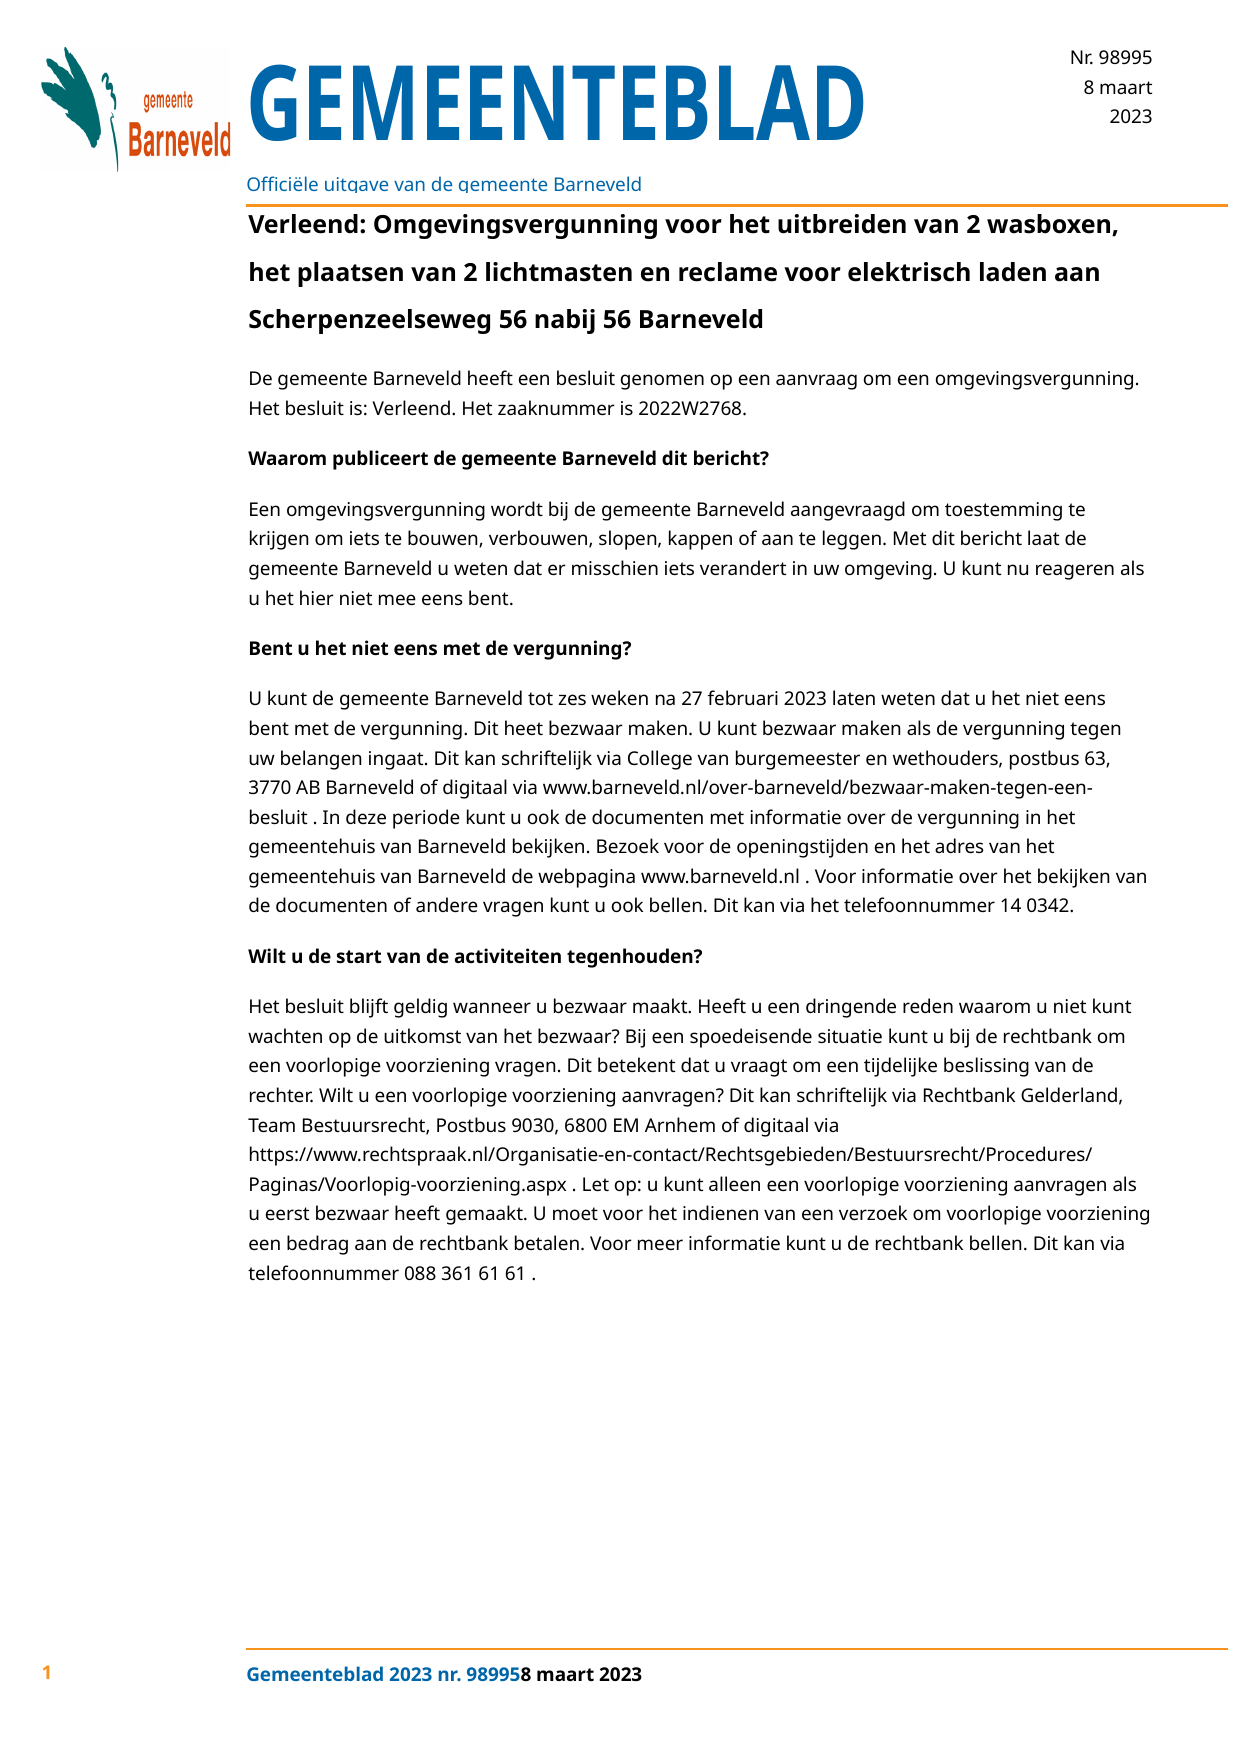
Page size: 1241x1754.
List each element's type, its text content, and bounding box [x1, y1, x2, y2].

text Een omgevingsvergunning wordt bij de gemeente Barneveld aangevraagd om toestemming te krijgen om iets te bouwen, verbouwen, slopen, kappen of aan te leggen. Met dit bericht laat de gemeente Barneveld u weten dat er misschien iets verandert in uw omgeving. U kunt nu reageren als u het hier niet mee eens bent. [248, 496, 1152, 610]
text U kunt de gemeente Barneveld tot zes weken na 27 februari 2023 laten weten dat u het niet eens bent met de vergunning. Dit heet bezwaar maken. U kunt bezwaar maken als de vergunning tegen uw belangen ingaat. Dit kan schriftelijk via College van burgemeester en wethouders, postbus 63, 3770 AB Barneveld of digitaal via www.barneveld.nl/over-barneveld/bezwaar-maken-tegen-een-besluit . In deze periode kunt u ook de documenten met informatie over de vergunning in het gemeentehuis van Barneveld bekijken. Bezoek voor de openingstijden en het adres van het gemeentehuis van Barneveld de webpagina www.barneveld.nl . Voor informatie over het bekijken van de documenten of andere vragen kunt u ook bellen. Dit kan via het telefoonnummer 14 0342. [248, 686, 1152, 918]
text Verleend: Omgevingsvergunning voor het uitbreiden van 2 wasboxen, het plaatsen van 2 lichtmasten en reclame voor elektrisch laden aan Scherpenzeelseweg 56 nabij 56 Barneveld [248, 207, 1152, 336]
text Wilt u de start van de activiteiten tegenhouden? [248, 943, 1152, 969]
text Bent u het niet eens met de vergunning? [248, 635, 1152, 661]
text Het besluit blijft geldig wanneer u bezwaar maakt. Heeft u een dringende reden waarom u niet kunt wachten op de uitkomst van het bezwaar? Bij een spoedeisende situatie kunt u bij de rechtbank om een voorlopige voorziening vragen. Dit betekent dat u vraagt om een tijdelijke beslissing van de rechter. Wilt u een voorlopige voorziening aanvragen? Dit kan schriftelijk via Rechtbank Gelderland, Team Bestuursrecht, Postbus 9030, 6800 EM Arnhem of digitaal via https://www.rechtspraak.nl/Organisatie-en-contact/Rechtsgebieden/Bestuursrecht/Procedures/Paginas/Voorlopig-voorziening.aspx . Let op: u kunt alleen een voorlopige voorziening aanvragen als u eerst bezwaar heeft gemaakt. U moet voor het indienen van een verzoek om voorlopige voorziening een bedrag aan de rechtbank betalen. Voor meer informatie kunt u de rechtbank bellen. Dit kan via telefoonnummer 088 361 61 61 . [248, 993, 1152, 1285]
text De gemeente Barneveld heeft een besluit genomen op een aanvraag om een omgevingsvergunning. Het besluit is: Verleend. Het zaaknummer is 2022W2768. [248, 366, 1152, 421]
text Waarom publiceert de gemeente Barneveld dit bericht? [248, 446, 1152, 471]
picture [41, 47, 231, 172]
